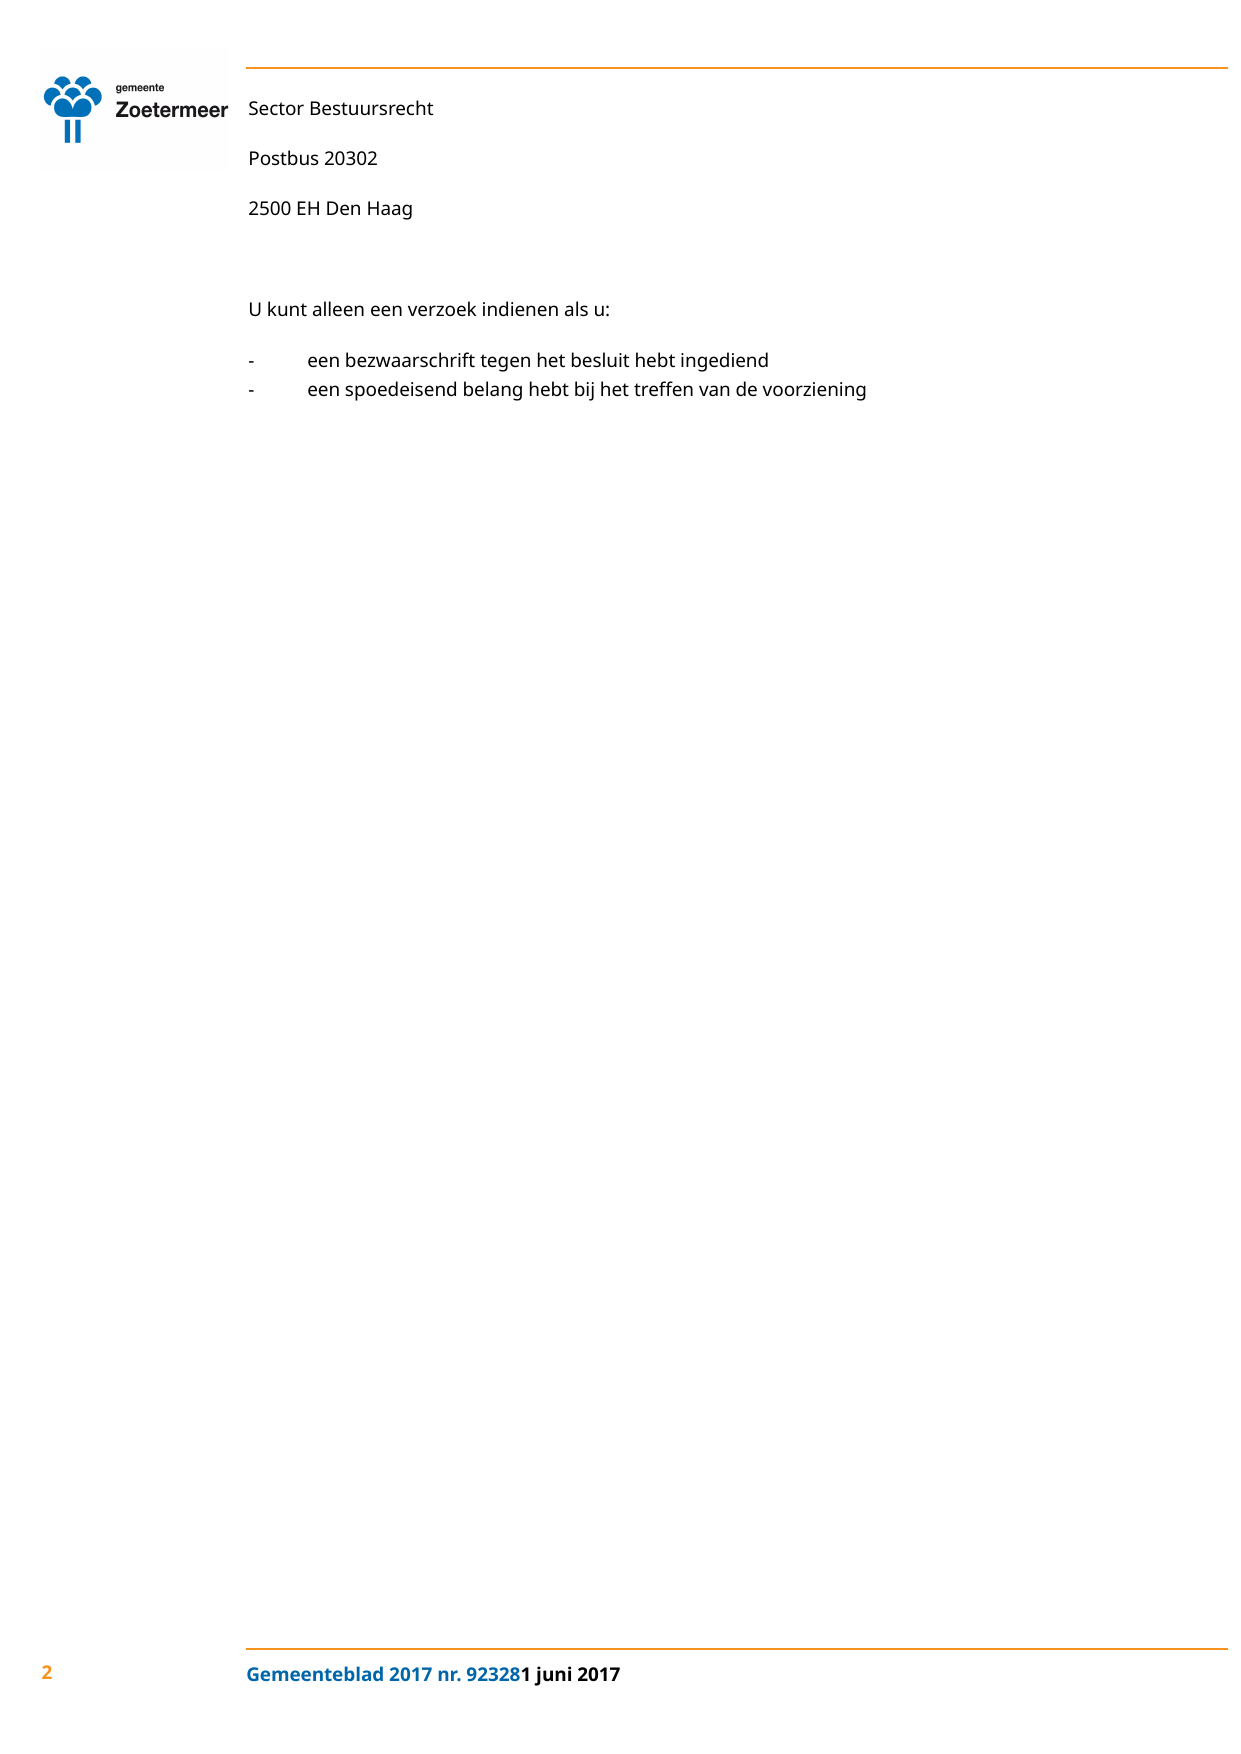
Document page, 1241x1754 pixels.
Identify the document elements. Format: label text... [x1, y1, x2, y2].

text U kunt alleen een verzoek indienen als u: [248, 296, 1152, 322]
picture [41, 47, 231, 172]
list een spoedeisend belang hebt bij het treffen van de voorziening [248, 376, 1152, 402]
text Postbus 20302 [248, 145, 1152, 171]
list een bezwaarschrift tegen het besluit hebt ingediend [248, 347, 1152, 373]
text Sector Bestuursrecht [248, 95, 1152, 121]
text 2500 EH Den Haag [248, 196, 1152, 221]
